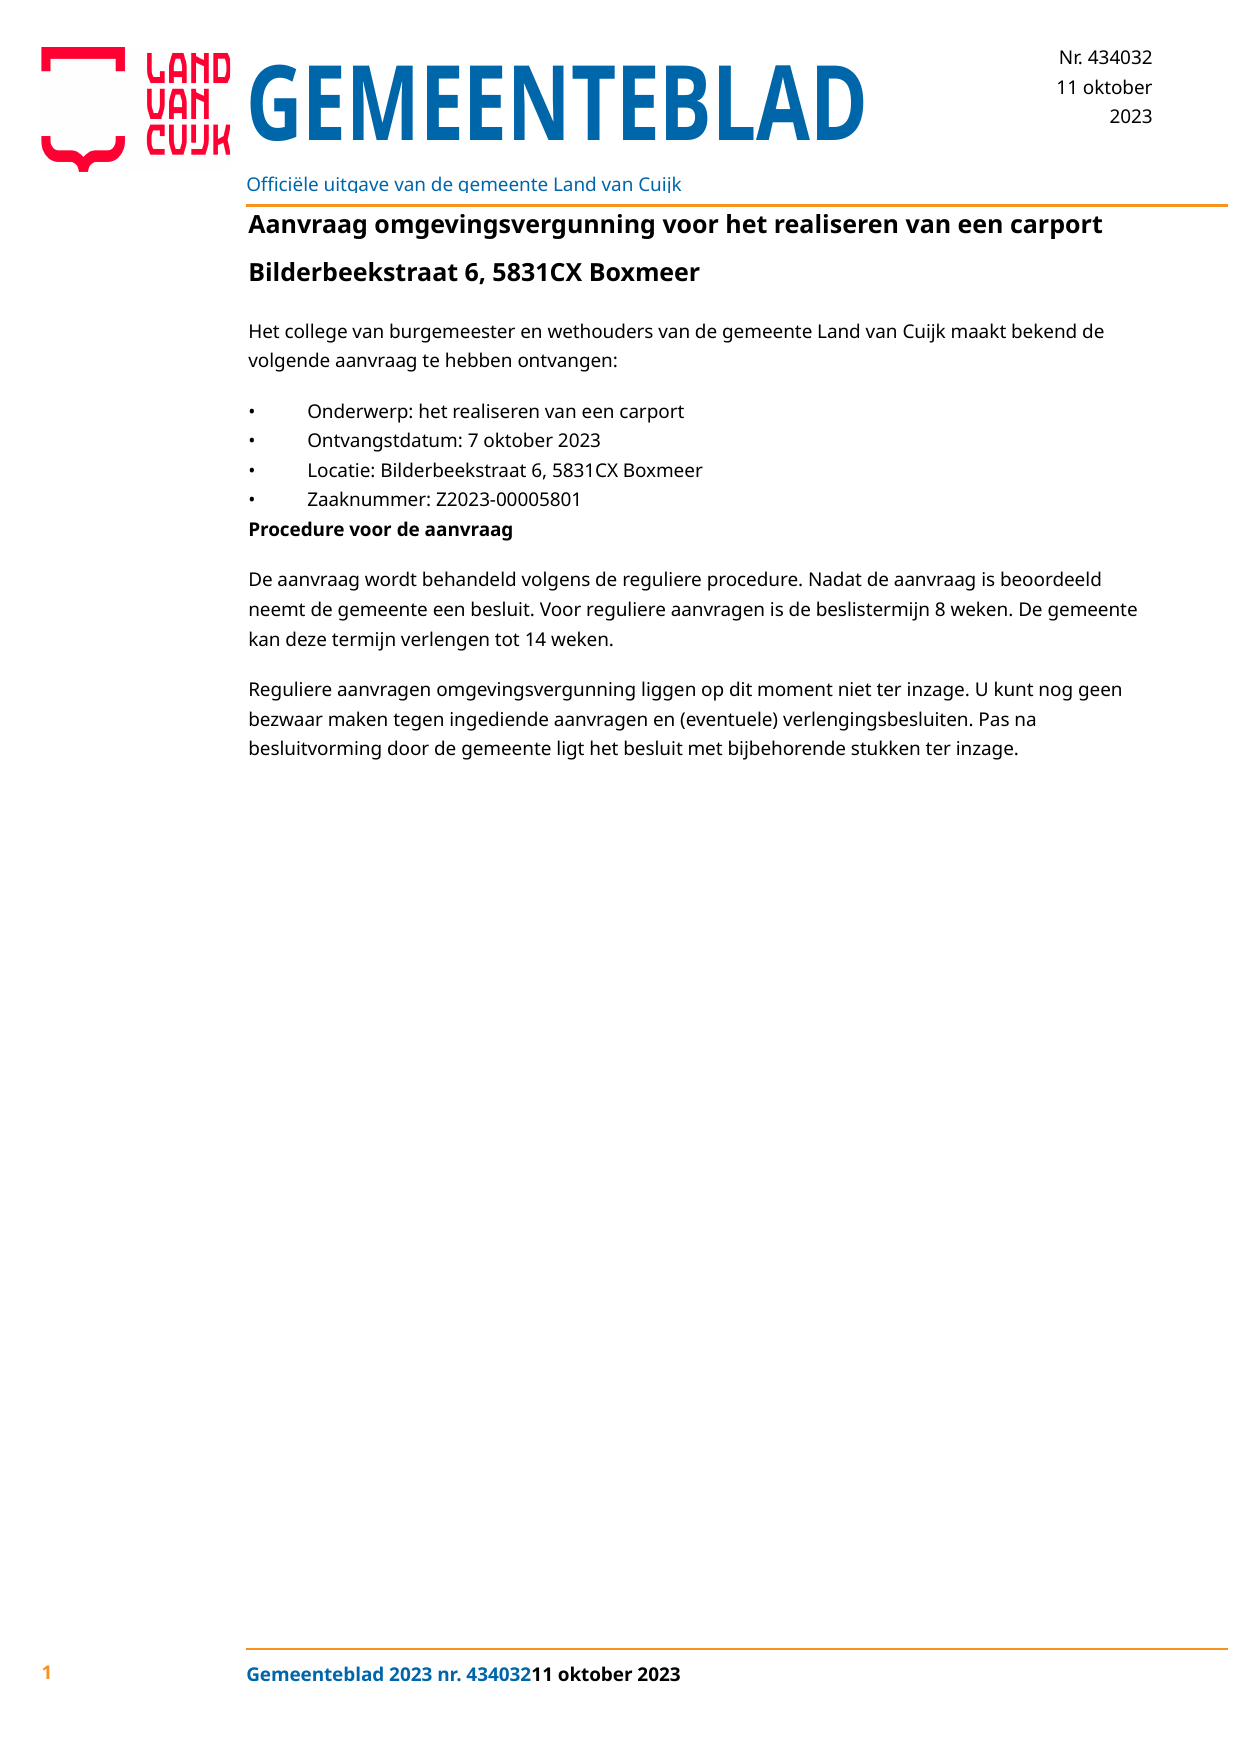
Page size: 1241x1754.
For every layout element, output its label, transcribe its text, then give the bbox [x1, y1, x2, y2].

picture [41, 47, 231, 172]
list Zaaknummer: Z2023-00005801 [248, 487, 1152, 512]
text Reguliere aanvragen omgevingsvergunning liggen op dit moment niet ter inzage. U kunt nog geen bezwaar maken tegen ingediende aanvragen en (eventuele) verlengingsbesluiten. Pas na besluitvorming door de gemeente ligt het besluit met bijbehorende stukken ter inzage. [248, 676, 1152, 761]
text De aanvraag wordt behandeld volgens de reguliere procedure. Nadat de aanvraag is beoordeeld neemt de gemeente een besluit. Voor reguliere aanvragen is de beslistermijn 8 weken. De gemeente kan deze termijn verlengen tot 14 weken. [248, 567, 1152, 652]
text Aanvraag omgevingsvergunning voor het realiseren van een carport Bilderbeekstraat 6, 5831CX Boxmeer [248, 207, 1152, 288]
text Procedure voor de aanvraag [248, 516, 1152, 542]
list Ontvangstdatum: 7 oktober 2023 [248, 427, 1152, 453]
text Het college van burgemeester en wethouders van de gemeente Land van Cuijk maakt bekend de volgende aanvraag te hebben ontvangen: [248, 318, 1152, 373]
list Locatie: Bilderbeekstraat 6, 5831CX Boxmeer [248, 457, 1152, 483]
list Onderwerp: het realiseren van een carport [248, 398, 1152, 424]
